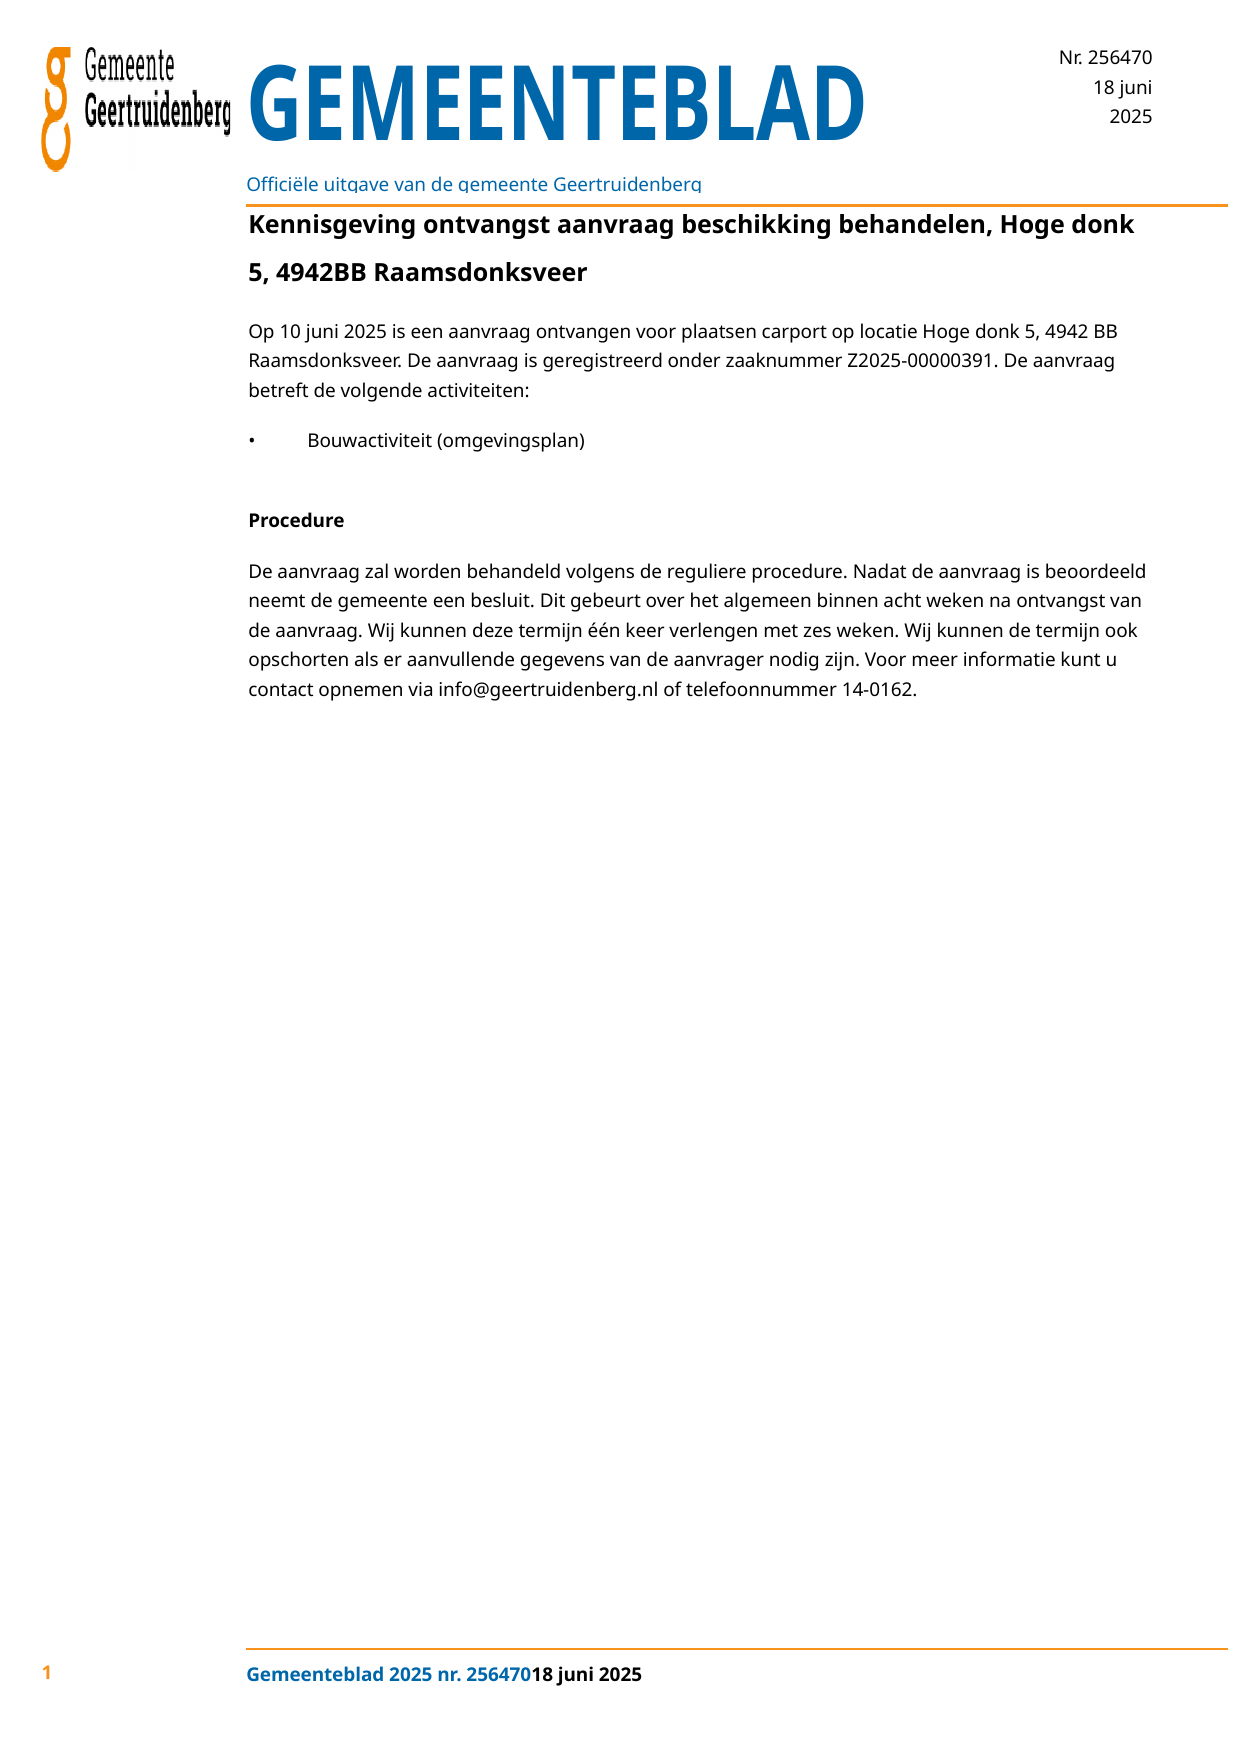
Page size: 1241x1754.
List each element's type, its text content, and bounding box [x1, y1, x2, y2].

text Procedure [248, 507, 1152, 533]
picture [41, 47, 231, 172]
text De aanvraag zal worden behandeld volgens de reguliere procedure. Nadat de aanvraag is beoordeeld neemt de gemeente een besluit. Dit gebeurt over het algemeen binnen acht weken na ontvangst van de aanvraag. Wij kunnen deze termijn één keer verlengen met zes weken. Wij kunnen de termijn ook opschorten als er aanvullende gegevens van de aanvrager nodig zijn. Voor meer informatie kunt u contact opnemen via info@geertruidenberg.nl of telefoonnummer 14-0162. [248, 558, 1152, 702]
text Op 10 juni 2025 is een aanvraag ontvangen voor plaatsen carport op locatie Hoge donk 5, 4942 BB Raamsdonksveer. De aanvraag is geregistreerd onder zaaknummer Z2025-00000391. De aanvraag betreft de volgende activiteiten: [248, 318, 1152, 403]
list Bouwactiviteit (omgevingsplan) [248, 427, 1152, 453]
text Kennisgeving ontvangst aanvraag beschikking behandelen, Hoge donk 5, 4942BB Raamsdonksveer [248, 207, 1152, 288]
